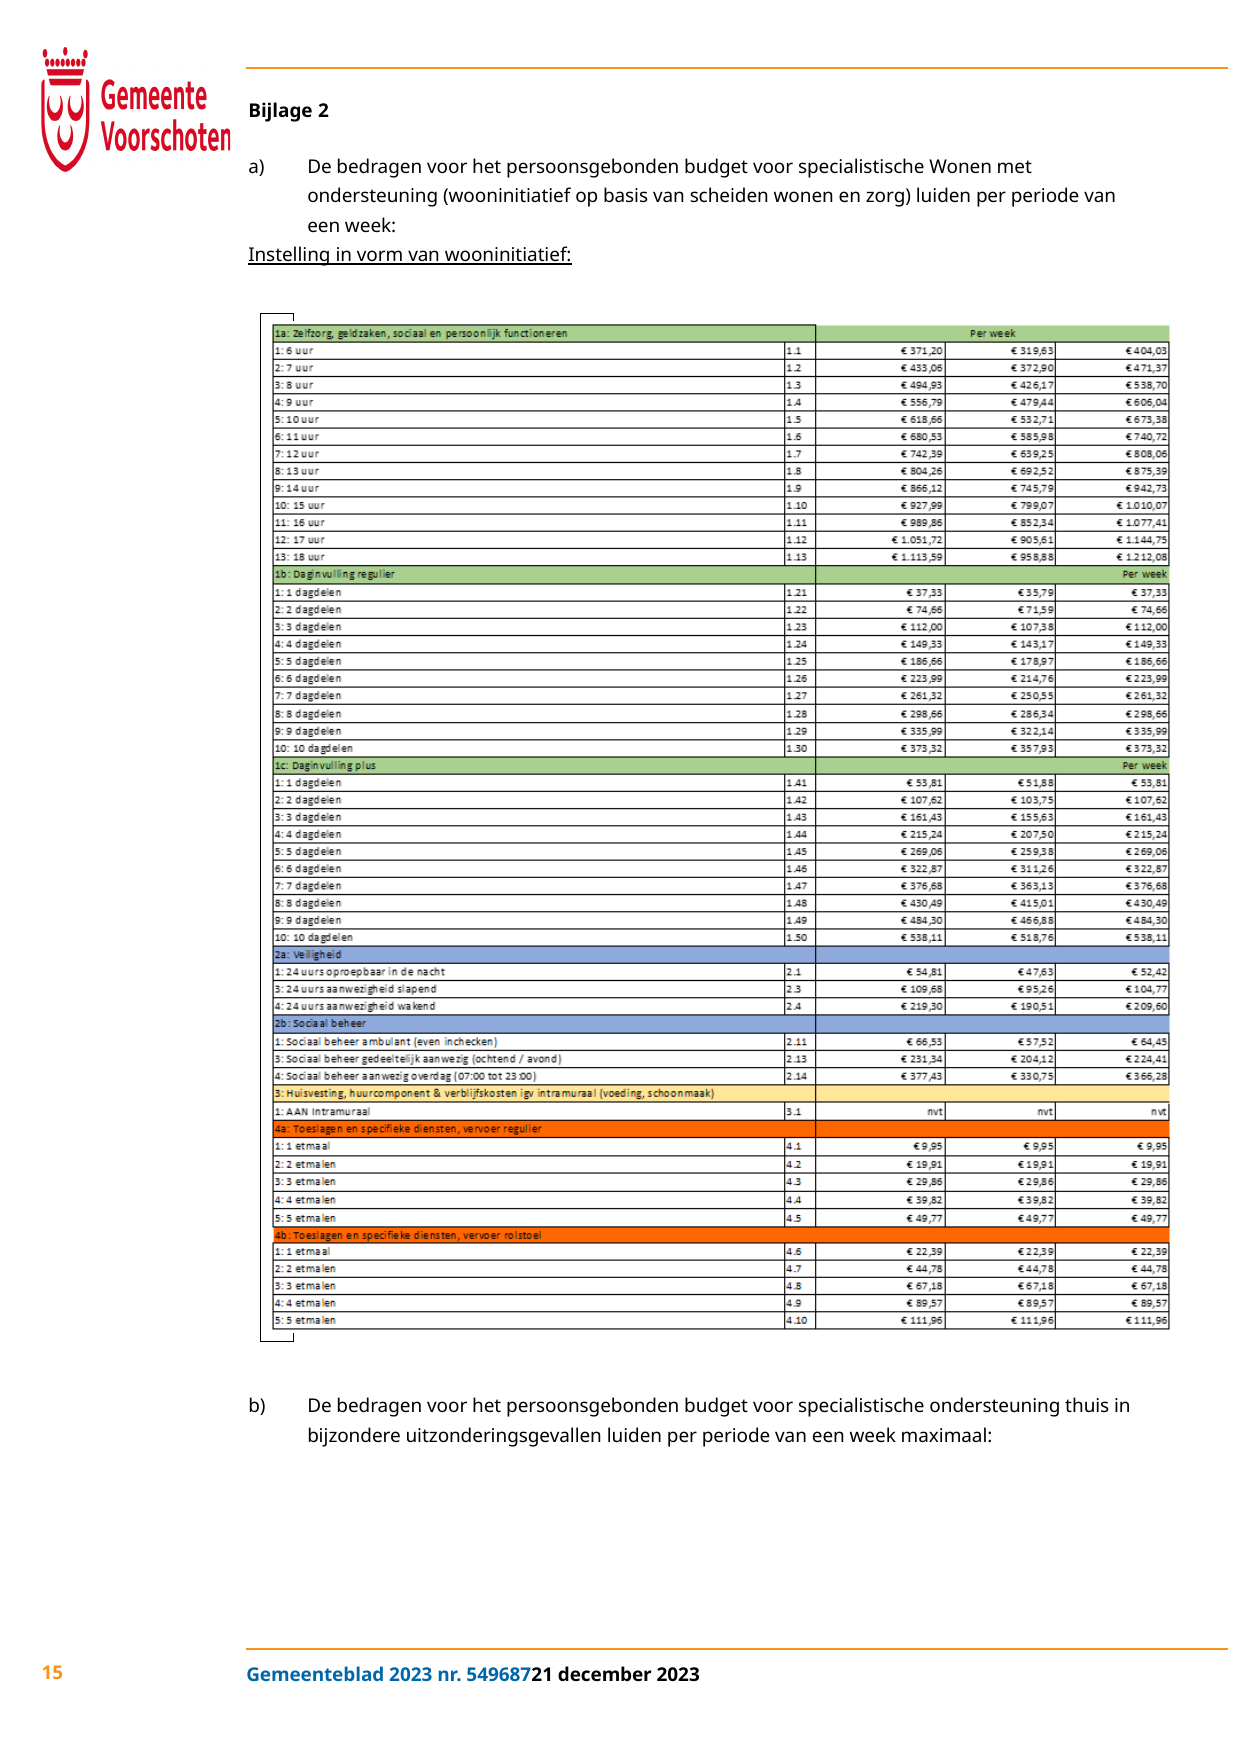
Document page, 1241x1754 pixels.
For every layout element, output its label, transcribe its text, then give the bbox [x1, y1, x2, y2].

list De bedragen voor het persoonsgebonden budget voor specialistische Wonen met ondersteuning (wooninitiatief op basis van scheiden wonen en zorg) luiden per periode van een week: [248, 153, 1152, 238]
picture [41, 47, 231, 172]
text Bijlage 2 [248, 95, 1152, 123]
list De bedragen voor het persoonsgebonden budget voor specialistische ondersteuning thuis in bijzondere uitzonderingsgevallen luiden per periode van een week maximaal: [248, 1392, 1152, 1448]
text Instelling in vorm van wooninitiatief: [248, 242, 1152, 267]
picture [268, 321, 1173, 1333]
